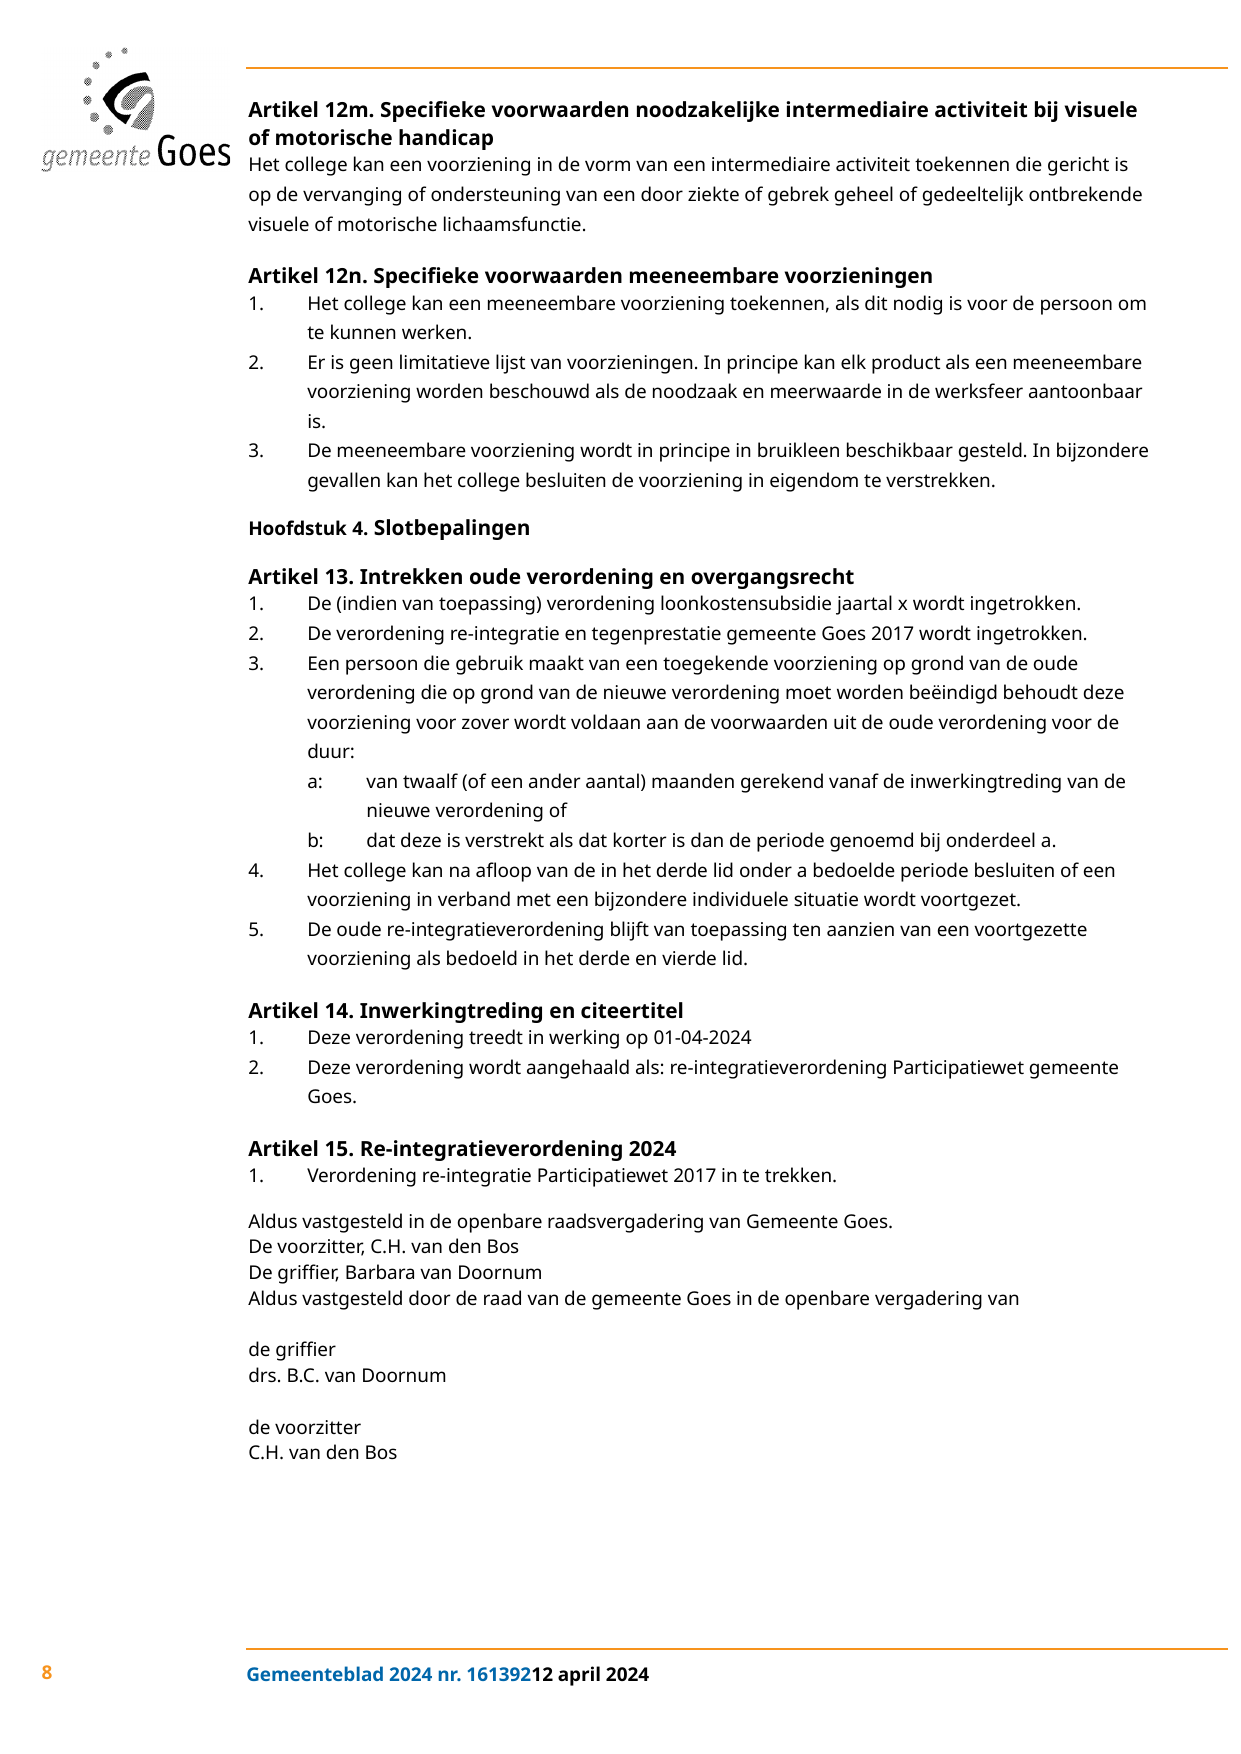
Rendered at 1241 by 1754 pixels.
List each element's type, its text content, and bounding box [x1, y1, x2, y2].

text Artikel 14. Inwerkingtreding en citeertitel [248, 996, 1152, 1024]
text Aldus vastgesteld in de openbare raadsvergadering van Gemeente Goes. [248, 1208, 1152, 1234]
list van twaalf (of een ander aantal) maanden gerekend vanaf de inwerkingtreding van de nieuwe verordening of [307, 768, 1152, 823]
text Artikel 13. Intrekken oude verordening en overgangsrecht [248, 562, 1152, 591]
text Het college kan een voorziening in de vorm van een intermediaire activiteit toekennen die gericht is op de vervanging of ondersteuning van een door ziekte of gebrek geheel of gedeeltelijk ontbrekende visuele of motorische lichaamsfunctie. [248, 152, 1152, 237]
list De oude re-integratieverordening blijft van toepassing ten aanzien van een voortgezette voorziening als bedoeld in het derde en vierde lid. [248, 916, 1152, 971]
list Een persoon die gebruik maakt van een toegekende voorziening op grond van de oude verordening die op grond van de nieuwe verordening moet worden beëindigd behoudt deze voorziening voor zover wordt voldaan aan de voorwaarden uit de oude verordening voor de duur: [248, 650, 1152, 764]
text De voorzitter, C.H. van den Bos [248, 1234, 1152, 1259]
list De meeneembare voorziening wordt in principe in bruikleen beschikbaar gesteld. In bijzondere gevallen kan het college besluiten de voorziening in eigendom te verstrekken. [248, 438, 1152, 493]
list De (indien van toepassing) verordening loonkostensubsidie jaartal x wordt ingetrokken. [248, 591, 1152, 616]
text C.H. van den Bos [248, 1439, 1152, 1465]
list Het college kan een meeneembare voorziening toekennen, als dit nodig is voor de persoon om te kunnen werken. [248, 290, 1152, 345]
list Er is geen limitatieve lijst van voorzieningen. In principe kan elk product als een meeneembare voorziening worden beschouwd als de noodzaak en meerwaarde in de werksfeer aantoonbaar is. [248, 349, 1152, 434]
list Deze verordening treedt in werking op 01-04-2024 [248, 1024, 1152, 1050]
text Hoofdstuk 4. Slotbepalingen [248, 513, 1152, 541]
list dat deze is verstrekt als dat korter is dan de periode genoemd bij onderdeel a. [307, 827, 1152, 853]
text Artikel 12m. Specifieke voorwaarden noodzakelijke intermediaire activiteit bij visuele of motorische handicap [248, 95, 1152, 152]
text Aldus vastgesteld door de raad van de gemeente Goes in de openbare vergadering van [248, 1285, 1152, 1311]
text Artikel 15. Re-integratieverordening 2024 [248, 1134, 1152, 1162]
list De verordening re-integratie en tegenprestatie gemeente Goes 2017 wordt ingetrokken. [248, 620, 1152, 646]
text drs. B.C. van Doornum [248, 1362, 1152, 1388]
list Deze verordening wordt aangehaald als: re-integratieverordening Participatiewet gemeente Goes. [248, 1054, 1152, 1109]
text Artikel 12n. Specifieke voorwaarden meeneembare voorzieningen [248, 261, 1152, 290]
list Verordening re-integratie Participatiewet 2017 in te trekken. [248, 1162, 1152, 1188]
text de griffier [248, 1337, 1152, 1362]
list Het college kan na afloop van de in het derde lid onder a bedoelde periode besluiten of een voorziening in verband met een bijzondere individuele situatie wordt voortgezet. [248, 857, 1152, 912]
text De griffier, Barbara van Doornum [248, 1259, 1152, 1285]
text de voorzitter [248, 1414, 1152, 1439]
picture [41, 47, 231, 172]
